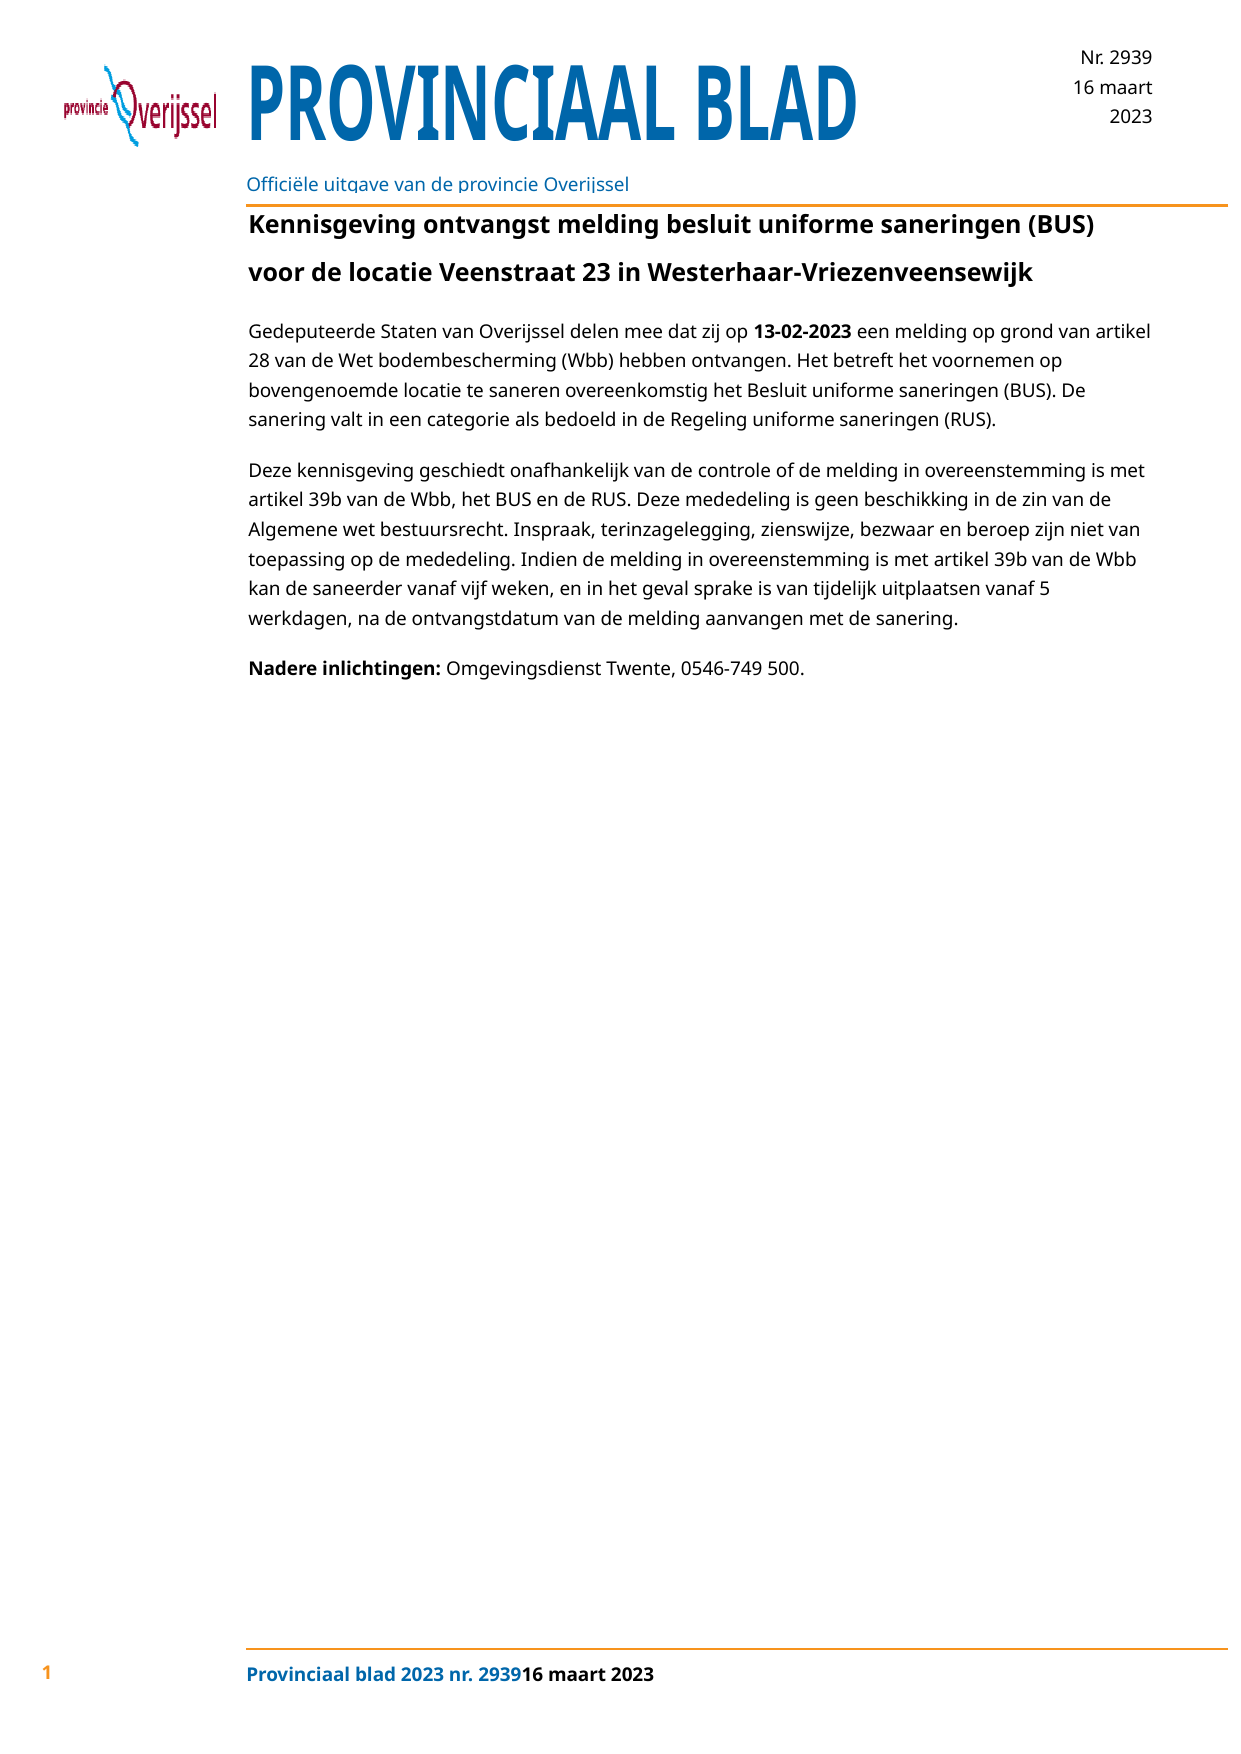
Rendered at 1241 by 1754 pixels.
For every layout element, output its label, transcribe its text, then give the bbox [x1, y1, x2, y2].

text Kennisgeving ontvangst melding besluit uniforme saneringen (BUS) voor de locatie Veenstraat 23 in Westerhaar-Vriezenveensewijk [248, 207, 1152, 288]
picture [41, 47, 231, 172]
text Deze kennisgeving geschiedt onafhankelijk van de controle of de melding in overeenstemming is met artikel 39b van de Wbb, het BUS en de RUS. Deze mededeling is geen beschikking in de zin van de Algemene wet bestuursrecht. Inspraak, terinzagelegging, zienswijze, bezwaar en beroep zijn niet van toepassing op de mededeling. Indien de melding in overeenstemming is met artikel 39b van de Wbb kan de saneerder vanaf vijf weken, en in het geval sprake is van tijdelijk uitplaatsen vanaf 5 werkdagen, na de ontvangstdatum van de melding aanvangen met de sanering. [248, 457, 1152, 631]
text Nadere inlichtingen: Omgevingsdienst Twente, 0546-749 500. [248, 655, 1152, 681]
text Gedeputeerde Staten van Overijssel delen mee dat zij op 13-02-2023 een melding op grond van artikel 28 van de Wet bodembescherming (Wbb) hebben ontvangen. Het betreft het voornemen op bovengenoemde locatie te saneren overeenkomstig het Besluit uniforme saneringen (BUS). De sanering valt in een categorie als bedoeld in de Regeling uniforme saneringen (RUS). [248, 318, 1152, 432]
